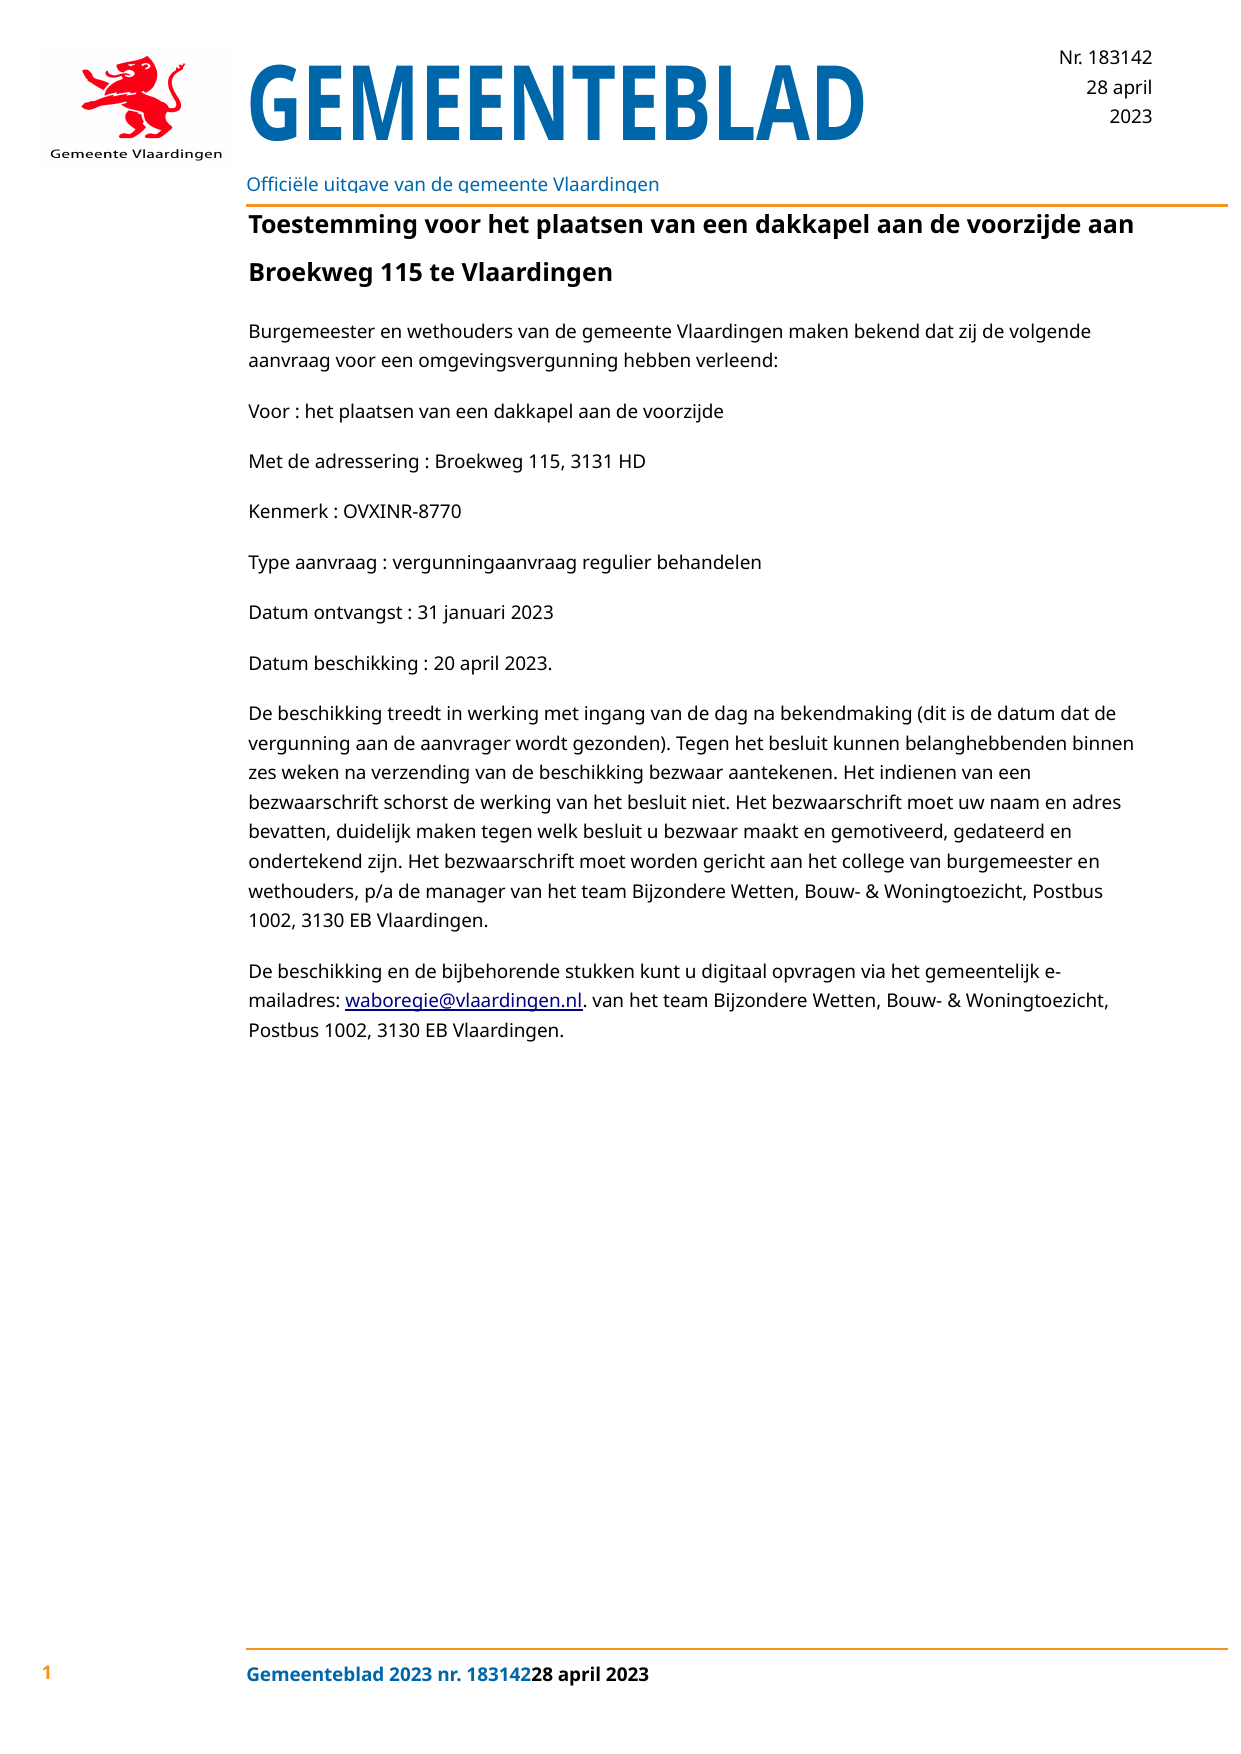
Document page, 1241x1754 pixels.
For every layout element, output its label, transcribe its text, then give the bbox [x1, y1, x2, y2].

text Toestemming voor het plaatsen van een dakkapel aan de voorzijde aan Broekweg 115 te Vlaardingen [248, 207, 1152, 288]
text Kenmerk : OVXINR-8770 [248, 499, 1152, 524]
text Burgemeester en wethouders van de gemeente Vlaardingen maken bekend dat zij de volgende aanvraag voor een omgevingsvergunning hebben verleend: [248, 318, 1152, 373]
text De beschikking treedt in werking met ingang van de dag na bekendmaking (dit is de datum dat de vergunning aan de aanvrager wordt gezonden). Tegen het besluit kunnen belanghebbenden binnen zes weken na verzending van de beschikking bezwaar aantekenen. Het indienen van een bezwaarschrift schorst de werking van het besluit niet. Het bezwaarschrift moet uw naam en adres bevatten, duidelijk maken tegen welk besluit u bezwaar maakt en gemotiveerd, gedateerd en ondertekend zijn. Het bezwaarschrift moet worden gericht aan het college van burgemeester en wethouders, p/a de manager van het team Bijzondere Wetten, Bouw- & Woningtoezicht, Postbus 1002, 3130 EB Vlaardingen. [248, 700, 1152, 933]
text Datum ontvangst : 31 januari 2023 [248, 599, 1152, 625]
text Voor : het plaatsen van een dakkapel aan de voorzijde [248, 398, 1152, 424]
text Met de adressering : Broekweg 115, 3131 HD [248, 448, 1152, 474]
picture [41, 47, 231, 172]
text Datum beschikking : 20 april 2023. [248, 650, 1152, 676]
text De beschikking en de bijbehorende stukken kunt u digitaal opvragen via het gemeentelijk e-mailadres: waboregie@vlaardingen.nl. van het team Bijzondere Wetten, Bouw- & Woningtoezicht, Postbus 1002, 3130 EB Vlaardingen. [248, 958, 1152, 1043]
text Type aanvraag : vergunningaanvraag regulier behandelen [248, 549, 1152, 575]
